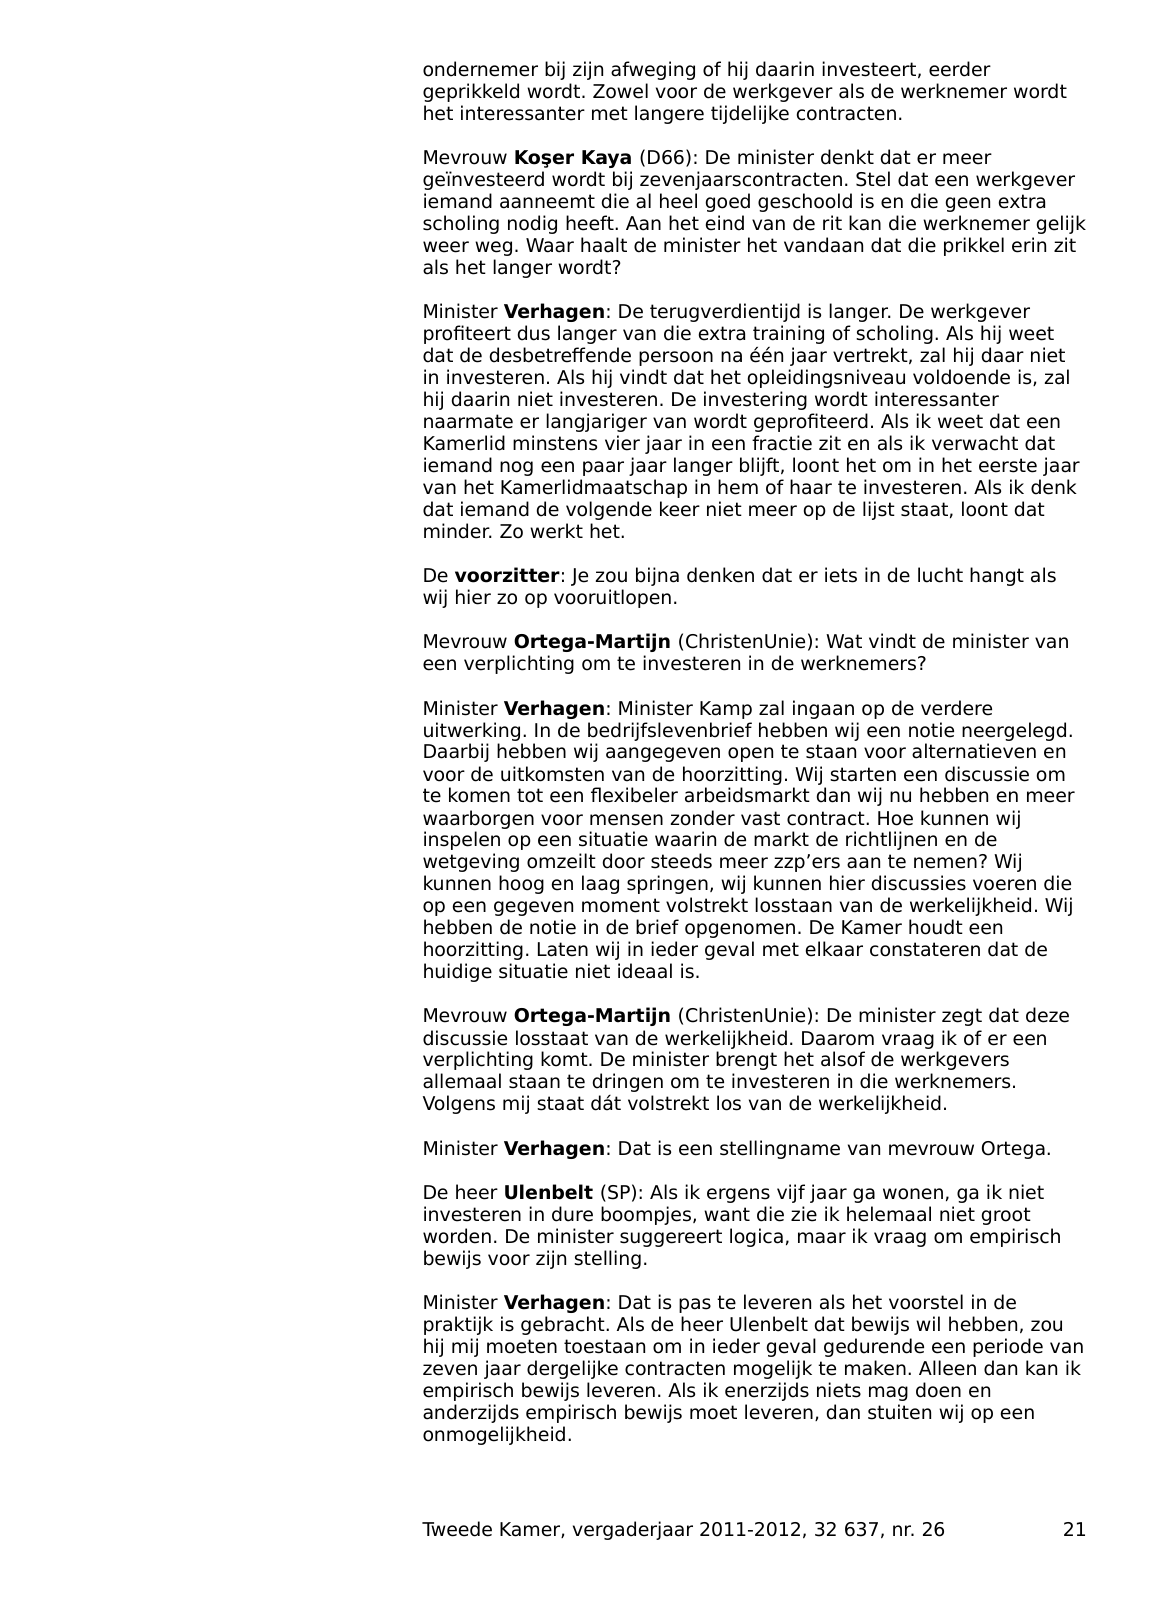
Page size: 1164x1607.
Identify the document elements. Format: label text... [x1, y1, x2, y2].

text Minister Verhagen: Dat is een stellingname van mevrouw Ortega. [422, 1137, 1087, 1159]
text Minister Verhagen: Dat is pas te leveren als het voorstel in de praktijk is gebracht. Als de heer Ulenbelt dat bewijs wil hebben, zou hij mij moeten toestaan om in ieder geval gedurende een periode van zeven jaar dergelijke contracten mogelijk te maken. Alleen dan kan ik empirisch bewijs leveren. Als ik enerzijds niets mag doen en anderzijds empirisch bewijs moet leveren, dan stuiten wij op een onmogelijkheid. [422, 1292, 1087, 1446]
text ondernemer bij zijn afweging of hij daarin investeert, eerder geprikkeld wordt. Zowel voor de werkgever als de werknemer wordt het interessanter met langere tijdelijke contracten. [422, 59, 1087, 125]
text Mevrouw Ortega-Martijn (ChristenUnie): De minister zegt dat deze discussie losstaat van de werkelijkheid. Daarom vraag ik of er een verplichting komt. De minister brengt het alsof de werkgevers allemaal staan te dringen om te investeren in die werknemers. Volgens mij staat dát volstrekt los van de werkelijkheid. [422, 1005, 1087, 1115]
text Mevrouw Ortega-Martijn (ChristenUnie): Wat vindt de minister van een verplichting om te investeren in de werknemers? [422, 631, 1087, 675]
text Minister Verhagen: Minister Kamp zal ingaan op de verdere uitwerking. In de bedrijfslevenbrief hebben wij een notie neergelegd. Daarbij hebben wij aangegeven open te staan voor alternatieven en voor de uitkomsten van de hoorzitting. Wij starten een discussie om te komen tot een flexibeler arbeidsmarkt dan wij nu hebben en meer waarborgen voor mensen zonder vast contract. Hoe kunnen wij inspelen op een situatie waarin de markt de richtlijnen en de wetgeving omzeilt door steeds meer zzp’ers aan te nemen? Wij kunnen hoog en laag springen, wij kunnen hier discussies voeren die op een gegeven moment volstrekt losstaan van de werkelijkheid. Wij hebben de notie in de brief opgenomen. De Kamer houdt een hoorzitting. Laten wij in ieder geval met elkaar constateren dat de huidige situatie niet ideaal is. [422, 697, 1087, 983]
text De voorzitter: Je zou bijna denken dat er iets in de lucht hangt als wij hier zo op vooruitlopen. [422, 565, 1087, 609]
text De heer Ulenbelt (SP): Als ik ergens vijf jaar ga wonen, ga ik niet investeren in dure boompjes, want die zie ik helemaal niet groot worden. De minister suggereert logica, maar ik vraag om empirisch bewijs voor zijn stelling. [422, 1182, 1087, 1269]
text Minister Verhagen: De terugverdientijd is langer. De werkgever profiteert dus langer van die extra training of scholing. Als hij weet dat de desbetreffende persoon na één jaar vertrekt, zal hij daar niet in investeren. Als hij vindt dat het opleidingsniveau voldoende is, zal hij daarin niet investeren. De investering wordt interessanter naarmate er langjariger van wordt geprofiteerd. Als ik weet dat een Kamerlid minstens vier jaar in een fractie zit en als ik verwacht dat iemand nog een paar jaar langer blijft, loont het om in het eerste jaar van het Kamerlidmaatschap in hem of haar te investeren. Als ik denk dat iemand de volgende keer niet meer op de lijst staat, loont dat minder. Zo werkt het. [422, 301, 1087, 543]
text Mevrouw Koşer Kaya (D66): De minister denkt dat er meer geïnvesteerd wordt bij zevenjaarscontracten. Stel dat een werkgever iemand aanneemt die al heel goed geschoold is en die geen extra scholing nodig heeft. Aan het eind van de rit kan die werknemer gelijk weer weg. Waar haalt de minister het vandaan dat die prikkel erin zit als het langer wordt? [422, 147, 1087, 279]
